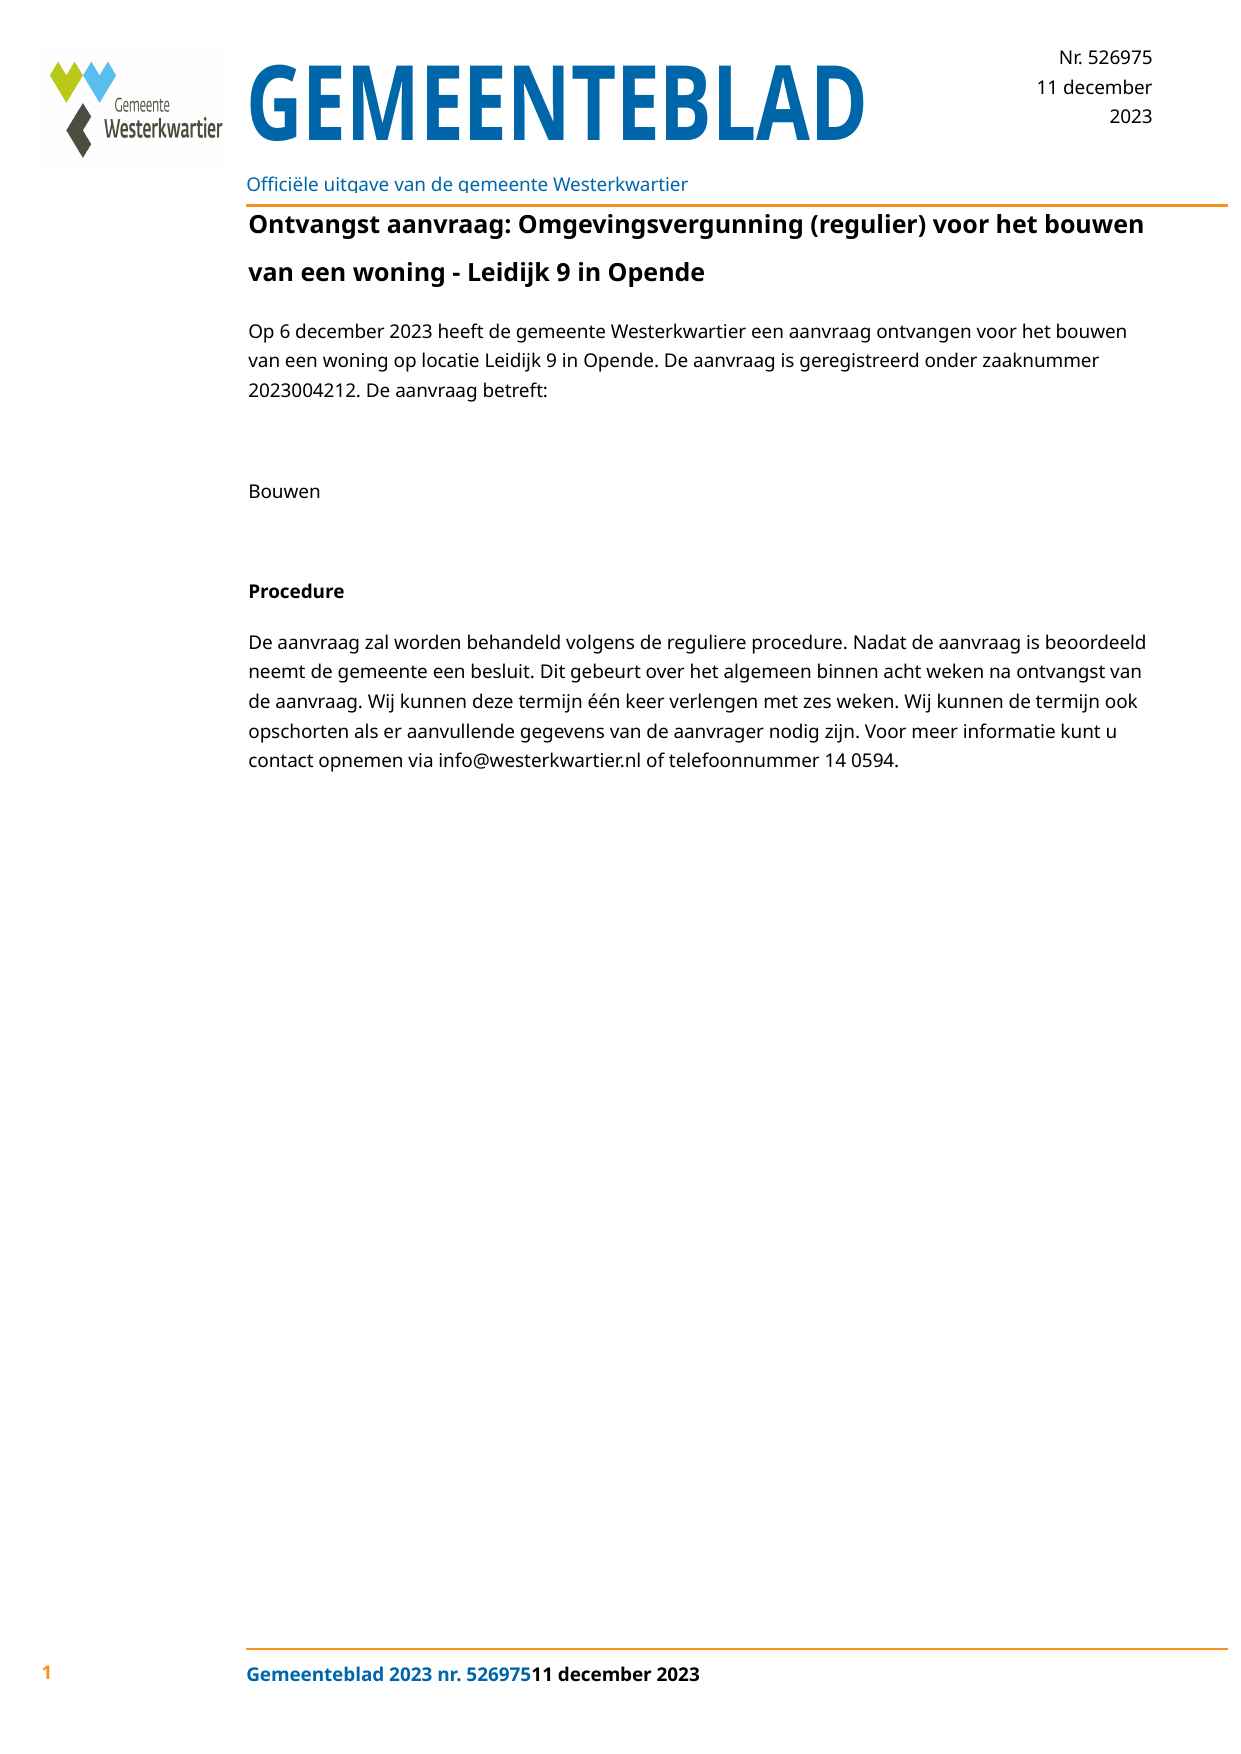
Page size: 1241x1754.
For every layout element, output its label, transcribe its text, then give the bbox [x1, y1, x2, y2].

text Procedure [248, 579, 1152, 604]
text De aanvraag zal worden behandeld volgens de reguliere procedure. Nadat de aanvraag is beoordeeld neemt de gemeente een besluit. Dit gebeurt over het algemeen binnen acht weken na ontvangst van de aanvraag. Wij kunnen deze termijn één keer verlengen met zes weken. Wij kunnen de termijn ook opschorten als er aanvullende gegevens van de aanvrager nodig zijn. Voor meer informatie kunt u contact opnemen via info@westerkwartier.nl of telefoonnummer 14 0594. [248, 629, 1152, 773]
text Op 6 december 2023 heeft de gemeente Westerkwartier een aanvraag ontvangen voor het bouwen van een woning op locatie Leidijk 9 in Opende. De aanvraag is geregistreerd onder zaaknummer 2023004212. De aanvraag betreft: [248, 318, 1152, 403]
picture [41, 47, 231, 172]
text Bouwen [248, 478, 1152, 504]
text Ontvangst aanvraag: Omgevingsvergunning (regulier) voor het bouwen van een woning - Leidijk 9 in Opende [248, 207, 1152, 288]
